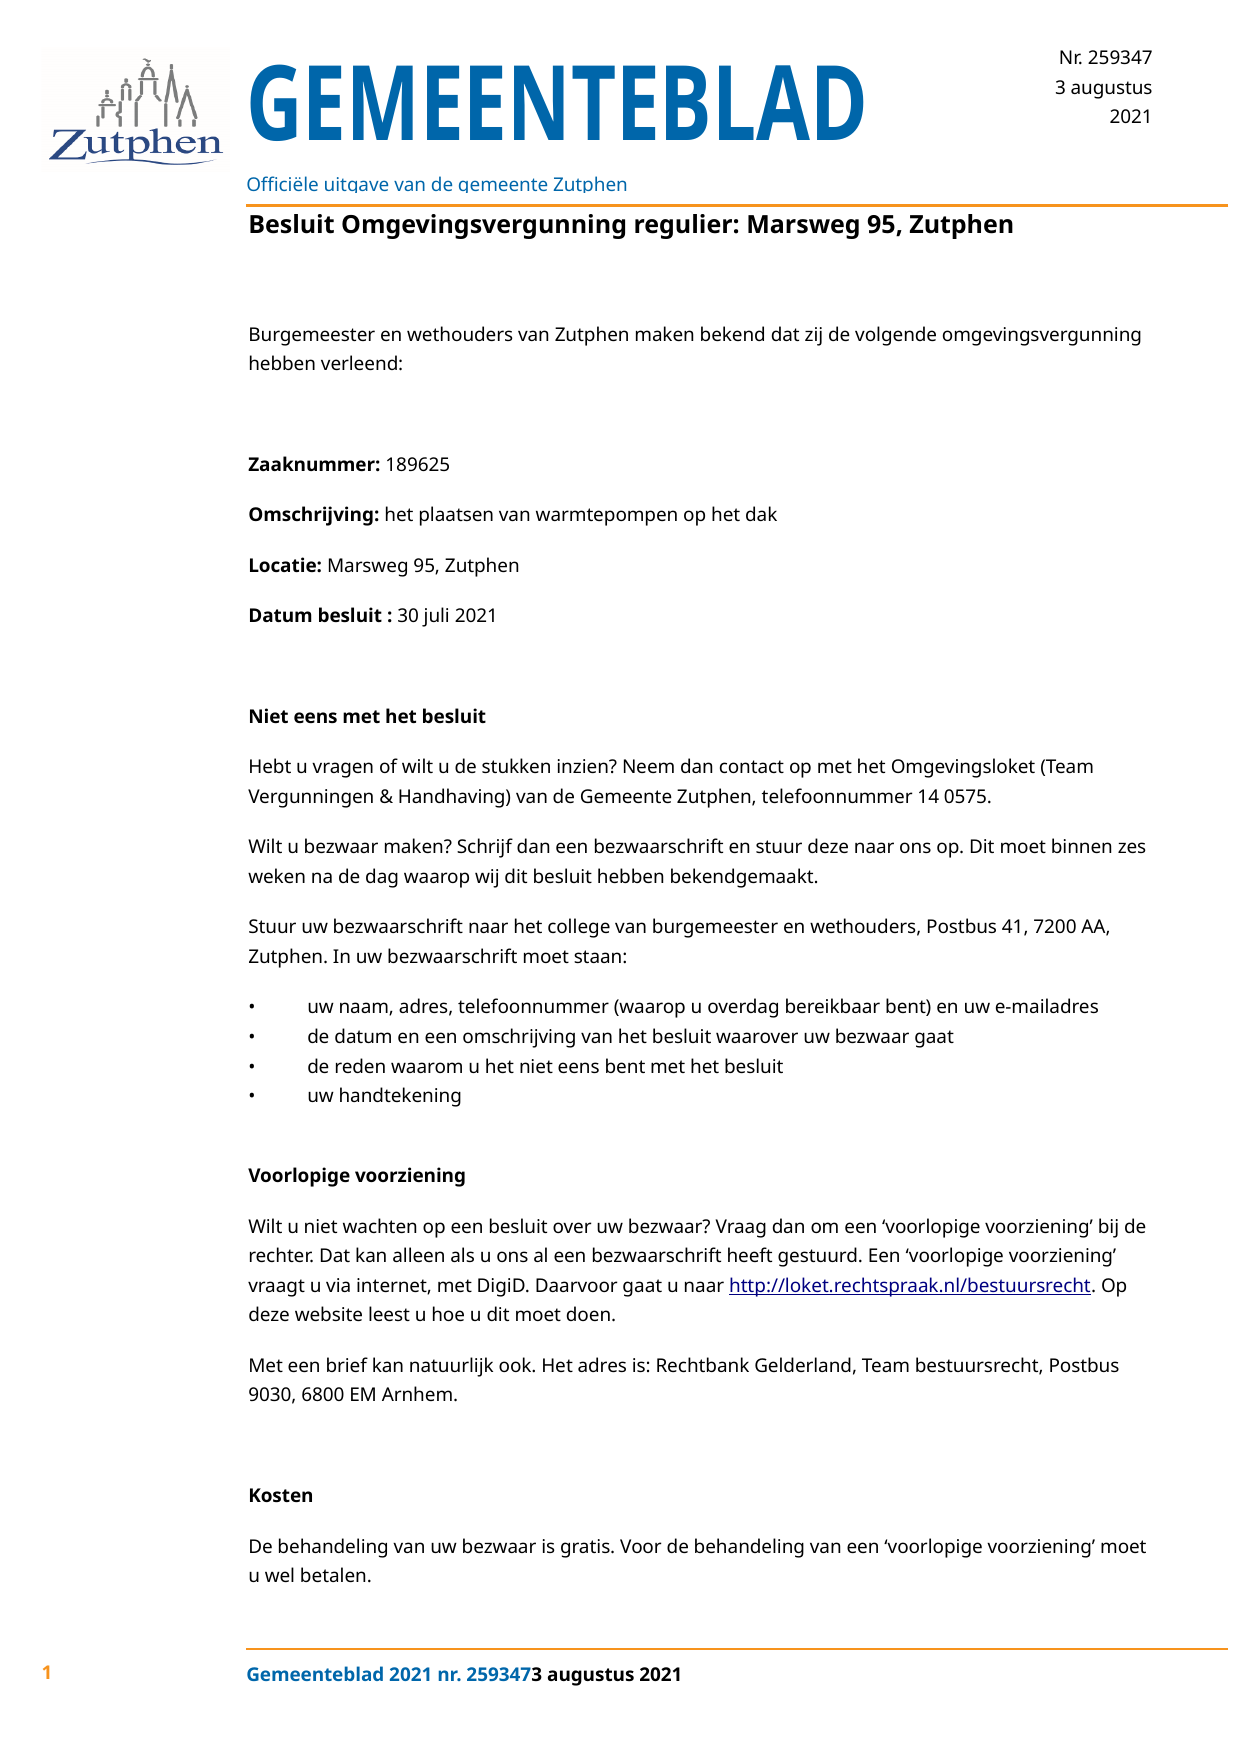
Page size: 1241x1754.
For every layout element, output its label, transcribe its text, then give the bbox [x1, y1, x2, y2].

text Wilt u niet wachten op een besluit over uw bezwaar? Vraag dan om een ‘voorlopige voorziening’ bij de rechter. Dat kan alleen als u ons al een bezwaarschrift heeft gestuurd. Een ‘voorlopige voorziening’ vraagt u via internet, met DigiD. Daarvoor gaat u naar http://loket.rechtspraak.nl/bestuursrecht. Op deze website leest u hoe u dit moet doen. [248, 1213, 1152, 1327]
text Besluit Omgevingsvergunning regulier: Marsweg 95, Zutphen [248, 207, 1152, 241]
list uw handtekening [248, 1082, 1152, 1108]
list de datum en een omschrijving van het besluit waarover uw bezwaar gaat [248, 1023, 1152, 1049]
text Niet eens met het besluit [248, 703, 1152, 729]
text Stuur uw bezwaarschrift naar het college van burgemeester en wethouders, Postbus 41, 7200 AA, Zutphen. In uw bezwaarschrift moet staan: [248, 914, 1152, 969]
text Omschrijving: het plaatsen van warmtepompen op het dak [248, 502, 1152, 527]
text Burgemeester en wethouders van Zutphen maken bekend dat zij de volgende omgevingsvergunning hebben verleend: [248, 321, 1152, 376]
text Zaaknummer: 189625 [248, 451, 1152, 477]
text Hebt u vragen of wilt u de stukken inzien? Neem dan contact op met het Omgevingsloket (Team Vergunningen & Handhaving) van de Gemeente Zutphen, telefoonnummer 14 0575. [248, 754, 1152, 809]
text Locatie: Marsweg 95, Zutphen [248, 552, 1152, 578]
text Datum besluit : 30 juli 2021 [248, 602, 1152, 628]
text Wilt u bezwaar maken? Schrijf dan een bezwaarschrift en stuur deze naar ons op. Dit moet binnen zes weken na de dag waarop wij dit besluit hebben bekendgemaakt. [248, 834, 1152, 889]
list de reden waarom u het niet eens bent met het besluit [248, 1053, 1152, 1078]
text De behandeling van uw bezwaar is gratis. Voor de behandeling van een ‘voorlopige voorziening’ moet u wel betalen. [248, 1533, 1152, 1588]
text Met een brief kan natuurlijk ook. Het adres is: Rechtbank Gelderland, Team bestuursrecht, Postbus 9030, 6800 EM Arnhem. [248, 1352, 1152, 1407]
text Kosten [248, 1482, 1152, 1508]
text Voorlopige voorziening [248, 1162, 1152, 1188]
list uw naam, adres, telefoonnummer (waarop u overdag bereikbaar bent) en uw e-mailadres [248, 994, 1152, 1019]
picture [41, 47, 231, 172]
